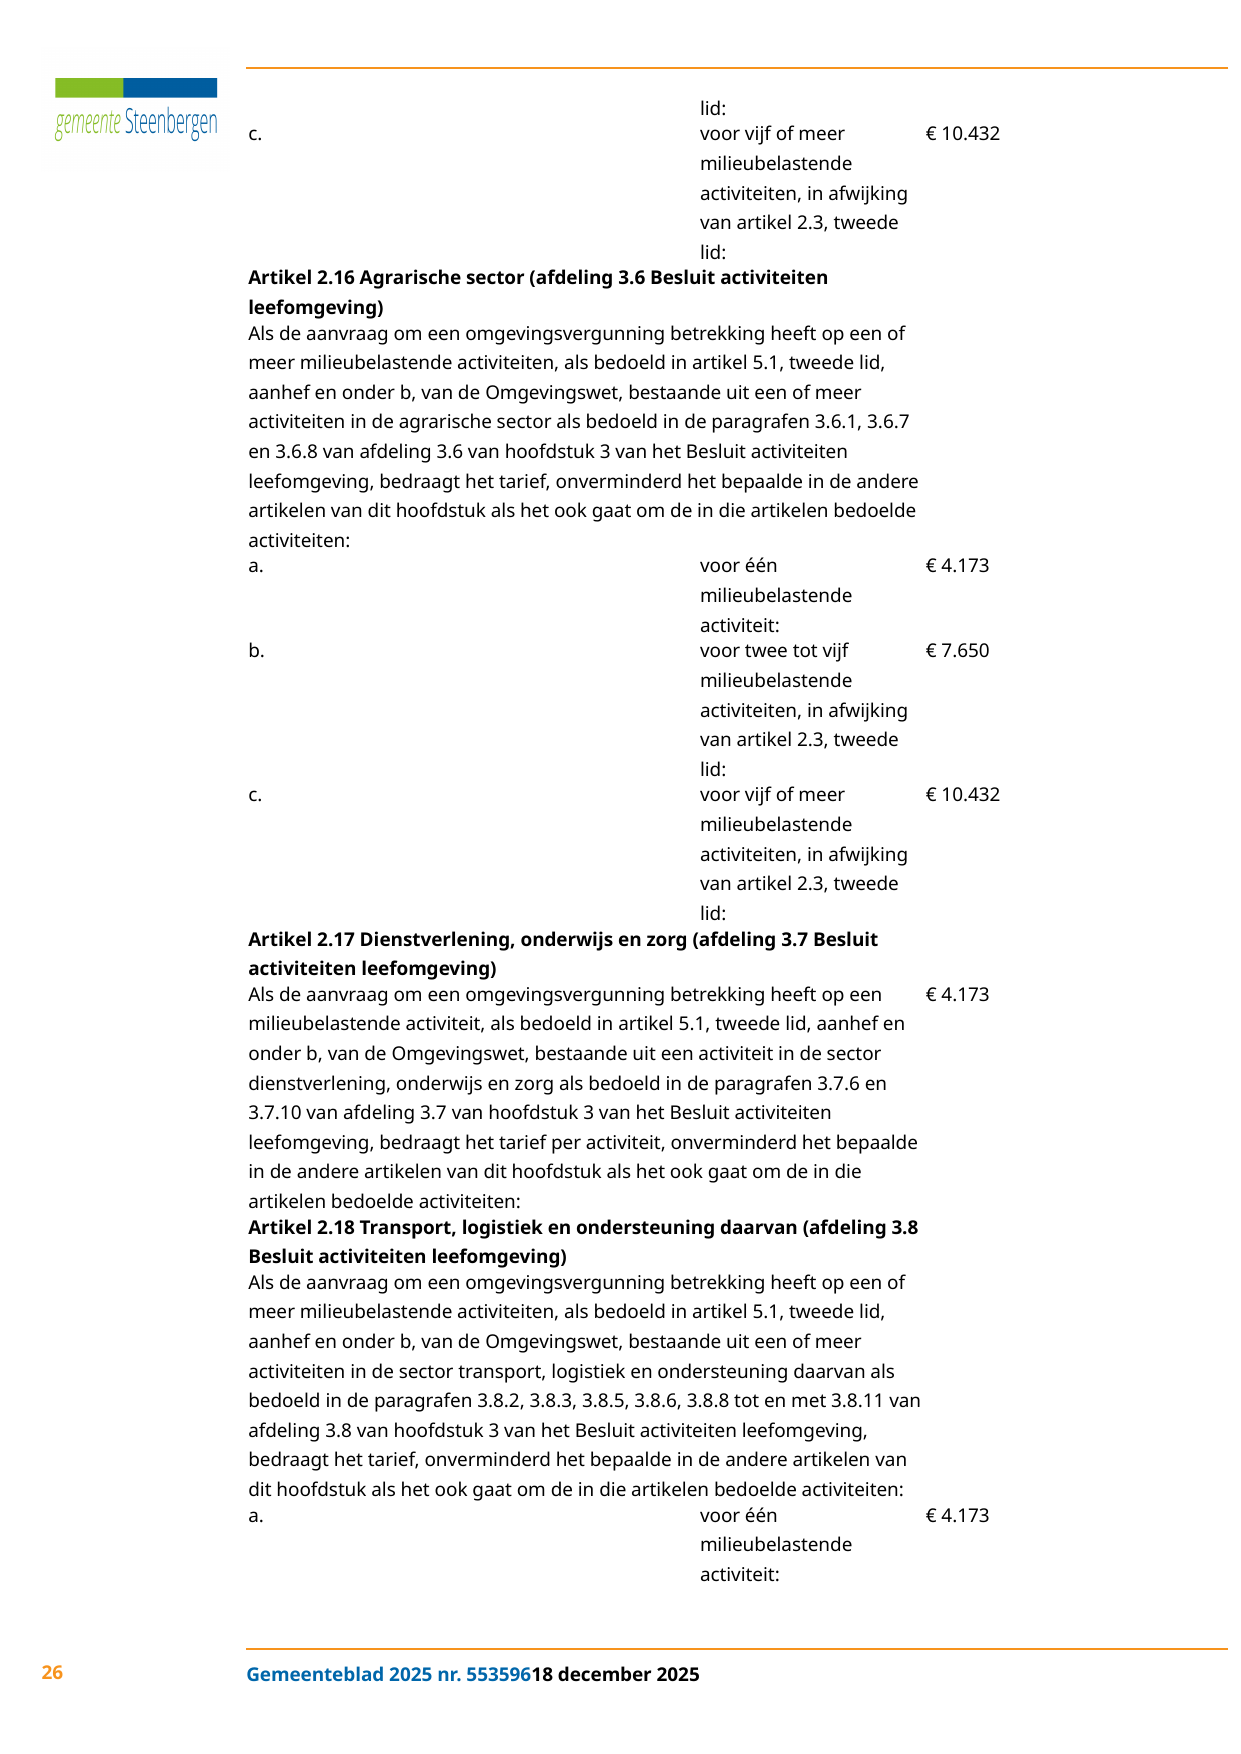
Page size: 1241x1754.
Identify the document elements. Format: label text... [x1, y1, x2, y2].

table_cell a. [248, 553, 700, 638]
table_cell b. [248, 638, 700, 782]
table_cell voor één milieubelastende activiteit: [700, 1502, 926, 1587]
table_cell Artikel 2.16 Agrarische sector (afdeling 3.6 Besluit activiteiten leefomgeving) [248, 265, 926, 320]
table_cell € 4.173 [926, 1502, 1152, 1587]
table_cell voor twee tot vijf milieubelastende activiteiten, in afwijking van artikel 2.3, tweede lid: [700, 638, 926, 782]
picture [41, 47, 231, 172]
table_cell [248, 95, 700, 121]
table_cell a. [248, 1502, 700, 1587]
table_cell [926, 95, 1152, 121]
table_cell € 4.173 [926, 981, 1152, 1214]
table_cell Als de aanvraag om een omgevingsvergunning betrekking heeft op een of meer milieubelastende activiteiten, als bedoeld in artikel 5.1, tweede lid, aanhef en onder b, van de Omgevingswet, bestaande uit een of meer activiteiten in de sector transport, logistiek en ondersteuning daarvan als bedoeld in de paragrafen 3.8.2, 3.8.3, 3.8.5, 3.8.6, 3.8.8 tot en met 3.8.11 van afdeling 3.8 van hoofdstuk 3 van het Besluit activiteiten leefomgeving, bedraagt het tarief, onverminderd het bepaalde in de andere artikelen van dit hoofdstuk als het ook gaat om de in die artikelen bedoelde activiteiten: [248, 1269, 926, 1502]
table_cell [926, 265, 1152, 320]
table_cell € 7.650 [926, 638, 1152, 782]
table_cell voor vijf of meer milieubelastende activiteiten, in afwijking van artikel 2.3, tweede lid: [700, 782, 926, 926]
table_cell € 4.173 [926, 553, 1152, 638]
table_cell [926, 1214, 1152, 1269]
table_cell [926, 926, 1152, 981]
table_cell voor vijf of meer milieubelastende activiteiten, in afwijking van artikel 2.3, tweede lid: [700, 121, 926, 264]
table_cell € 10.432 [926, 782, 1152, 926]
table_cell voor één milieubelastende activiteit: [700, 553, 926, 638]
table_cell € 10.432 [926, 121, 1152, 264]
table_cell [926, 320, 1152, 553]
table_cell Als de aanvraag om een omgevingsvergunning betrekking heeft op een of meer milieubelastende activiteiten, als bedoeld in artikel 5.1, tweede lid, aanhef en onder b, van de Omgevingswet, bestaande uit een of meer activiteiten in de agrarische sector als bedoeld in de paragrafen 3.6.1, 3.6.7 en 3.6.8 van afdeling 3.6 van hoofdstuk 3 van het Besluit activiteiten leefomgeving, bedraagt het tarief, onverminderd het bepaalde in de andere artikelen van dit hoofdstuk als het ook gaat om de in die artikelen bedoelde activiteiten: [248, 320, 926, 553]
table_cell Artikel 2.17 Dienstverlening, onderwijs en zorg (afdeling 3.7 Besluit activiteiten leefomgeving) [248, 926, 926, 981]
table_cell lid: [700, 95, 926, 121]
table_cell c. [248, 782, 700, 926]
table_cell Artikel 2.18 Transport, logistiek en ondersteuning daarvan (afdeling 3.8 Besluit activiteiten leefomgeving) [248, 1214, 926, 1269]
table_cell c. [248, 121, 700, 264]
table_cell Als de aanvraag om een omgevingsvergunning betrekking heeft op een milieubelastende activiteit, als bedoeld in artikel 5.1, tweede lid, aanhef en onder b, van de Omgevingswet, bestaande uit een activiteit in de sector dienstverlening, onderwijs en zorg als bedoeld in de paragrafen 3.7.6 en 3.7.10 van afdeling 3.7 van hoofdstuk 3 van het Besluit activiteiten leefomgeving, bedraagt het tarief per activiteit, onverminderd het bepaalde in de andere artikelen van dit hoofdstuk als het ook gaat om de in die artikelen bedoelde activiteiten: [248, 981, 926, 1214]
table_cell [926, 1269, 1152, 1502]
